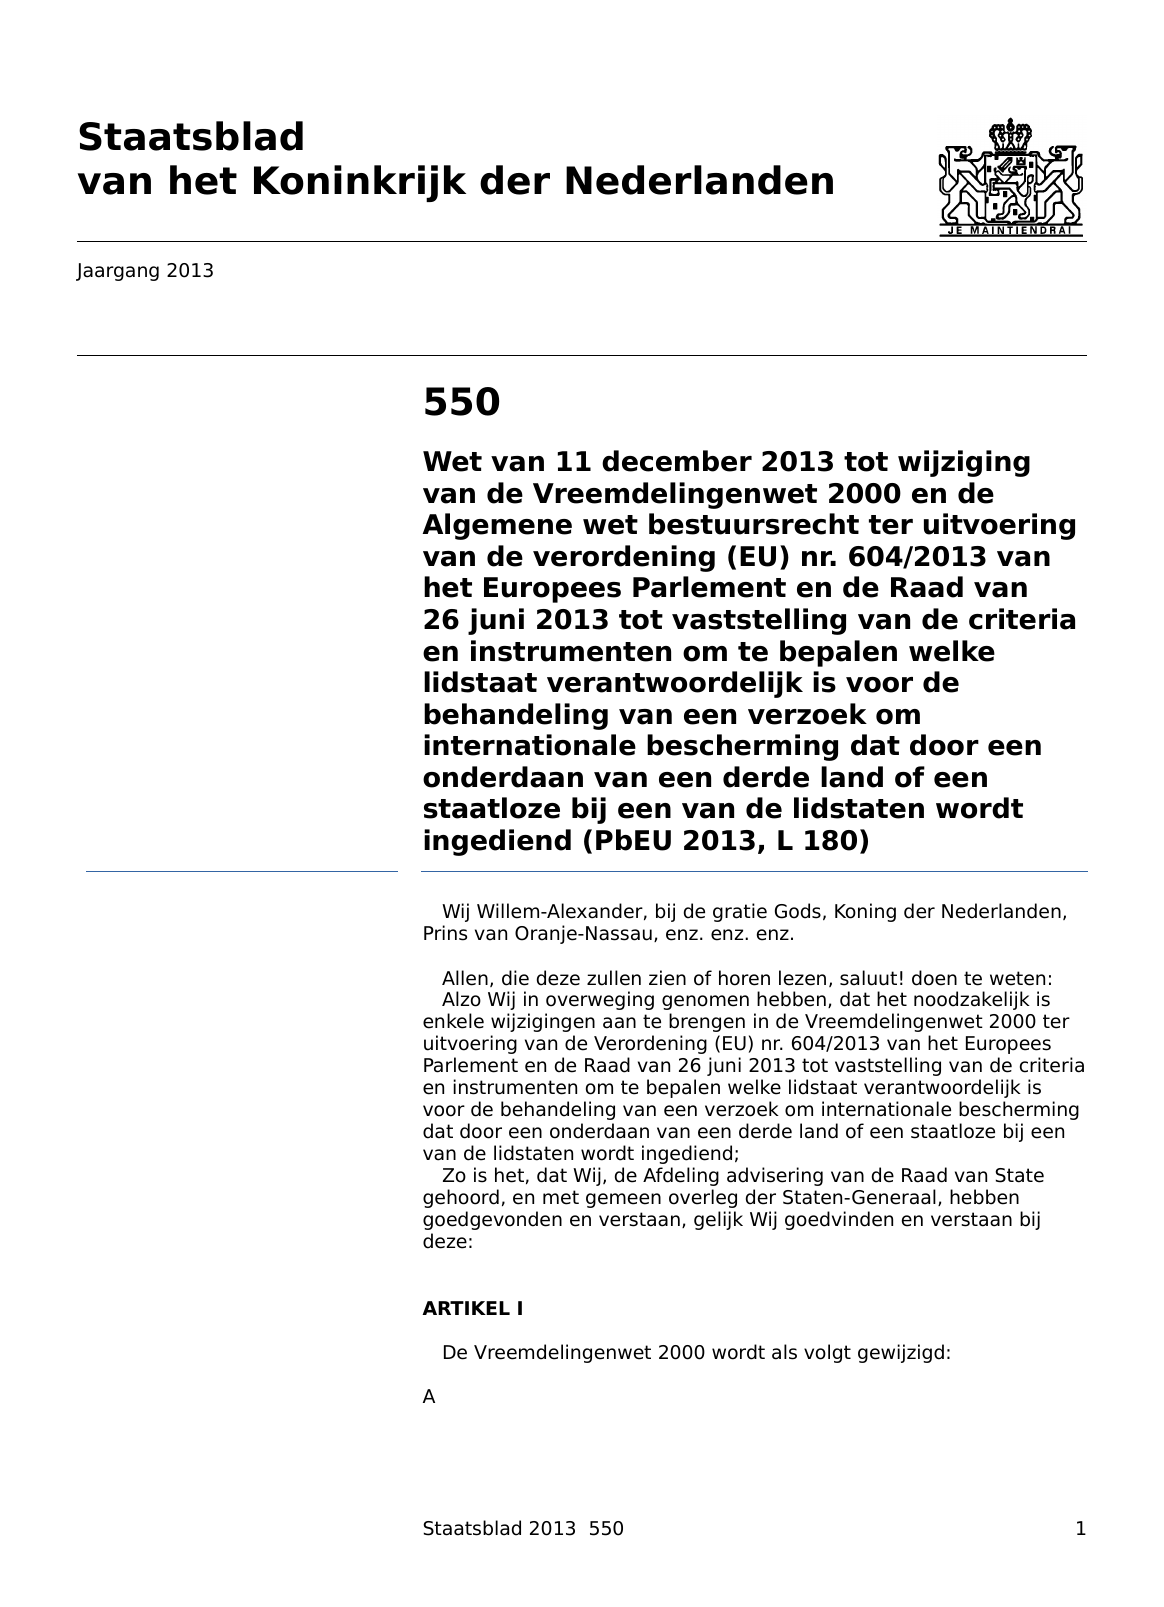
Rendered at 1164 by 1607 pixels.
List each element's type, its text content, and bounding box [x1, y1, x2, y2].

table_header Staatsblad van het Koninkrijk der Nederlanden [77, 100, 886, 241]
subtitle 550 [422, 381, 1087, 424]
text A [422, 1386, 1087, 1408]
picture [936, 115, 1087, 240]
text Wij Willem-Alexander, bij de gratie Gods, Koning der Nederlanden, Prins van Oranje-Nassau, enz. enz. enz. [422, 901, 1087, 945]
text Wet van 11 december 2013 tot wijziging van de Vreemdelingenwet 2000 en de Algemene wet bestuursrecht ter uitvoering van de verordening (EU) nr. 604/2013 van het Europees Parlement en de Raad van 26 juni 2013 tot vaststelling van de criteria en instrumenten om te bepalen welke lidstaat verantwoordelijk is voor de behandeling van een verzoek om internationale bescherming dat door een onderdaan van een derde land of een staatloze bij een van de lidstaten wordt ingediend (PbEU 2013, L 180) [422, 447, 1087, 857]
text Zo is het, dat Wij, de Afdeling advisering van de Raad van State gehoord, en met gemeen overleg der Staten-Generaal, hebben goedgevonden en verstaan, gelijk Wij goedvinden en verstaan bij deze: [422, 1165, 1087, 1253]
text Alzo Wij in overweging genomen hebben, dat het noodzakelijk is enkele wijzigingen aan te brengen in de Vreemdelingenwet 2000 ter uitvoering van de Verordening (EU) nr. 604/2013 van het Europees Parlement en de Raad van 26 juni 2013 tot vaststelling van de criteria en instrumenten om te bepalen welke lidstaat verantwoordelijk is voor de behandeling van een verzoek om internationale bescherming dat door een onderdaan van een derde land of een staatloze bij een van de lidstaten wordt ingediend; [422, 989, 1087, 1165]
text Allen, die deze zullen zien of horen lezen, saluut! doen te weten: [422, 967, 1087, 989]
text De Vreemdelingenwet 2000 wordt als volgt gewijzigd: [422, 1342, 1087, 1364]
table_header [886, 100, 1087, 241]
subtitle ARTIKEL I [422, 1297, 1087, 1319]
table_cell Jaargang 2013 [77, 242, 1087, 355]
